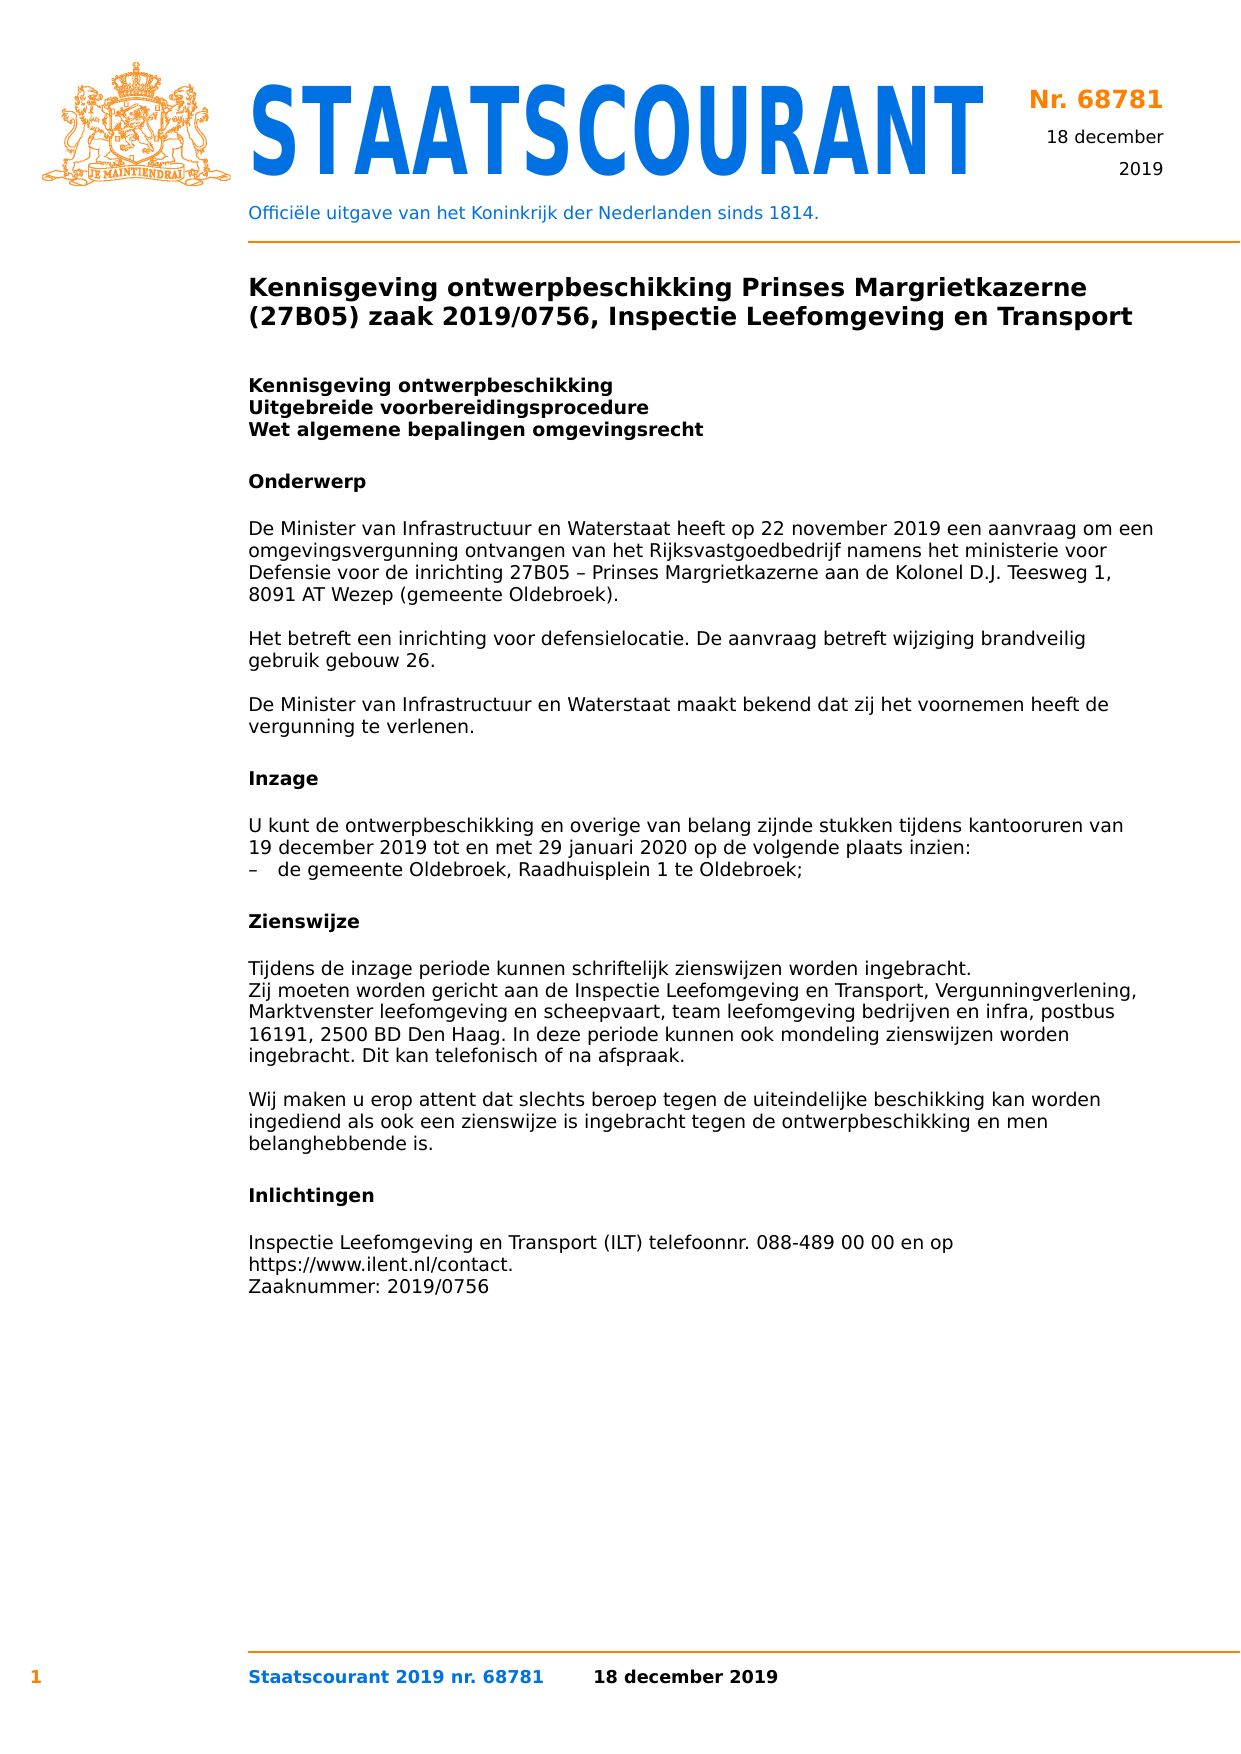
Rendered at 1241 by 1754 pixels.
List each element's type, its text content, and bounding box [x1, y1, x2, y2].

table_header [25, 62, 248, 241]
subtitle Inlichtingen [248, 1185, 1163, 1207]
table_header STAATSCOURANT [248, 62, 998, 203]
table_cell 2019 [998, 153, 1240, 203]
subtitle Onderwerp [248, 471, 1163, 493]
subtitle Zienswijze [248, 911, 1163, 932]
table_cell Officiële uitgave van het Koninkrijk der Nederlanden sinds 1814. [248, 203, 1240, 241]
text De Minister van Infrastructuur en Waterstaat maakt bekend dat zij het voornemen heeft de vergunning te verlenen. [248, 694, 1163, 738]
text – de gemeente Oldebroek, Raadhuisplein 1 te Oldebroek; [248, 858, 1163, 881]
table_cell 18 december [998, 121, 1240, 153]
table_header Nr. 68781 [998, 62, 1240, 121]
text Tijdens de inzage periode kunnen schriftelijk zienswijzen worden ingebracht. [248, 957, 1163, 979]
picture [41, 62, 231, 186]
text Wij maken u erop attent dat slechts beroep tegen de uiteindelijke beschikking kan worden ingediend als ook een zienswijze is ingebracht tegen de ontwerpbeschikking en men belanghebbende is. [248, 1089, 1163, 1155]
text U kunt de ontwerpbeschikking en overige van belang zijnde stukken tijdens kantooruren van 19 december 2019 tot en met 29 januari 2020 op de volgende plaats inzien: [248, 814, 1163, 858]
text Zaaknummer: 2019/0756 [248, 1276, 1163, 1298]
text Inspectie Leefomgeving en Transport (ILT) telefoonnr. 088-489 00 00 en op https://www.ilent.nl/contact. [248, 1232, 1163, 1276]
text Kennisgeving ontwerpbeschikking [248, 375, 1163, 397]
subtitle Inzage [248, 768, 1163, 789]
text De Minister van Infrastructuur en Waterstaat heeft op 22 november 2019 een aanvraag om een omgevingsvergunning ontvangen van het Rijksvastgoedbedrijf namens het ministerie voor Defensie voor de inrichting 27B05 – Prinses Margrietkazerne aan de Kolonel D.J. Teesweg 1, 8091 AT Wezep (gemeente Oldebroek). [248, 518, 1163, 606]
text Uitgebreide voorbereidingsprocedure [248, 397, 1163, 419]
subtitle Kennisgeving ontwerpbeschikking Prinses Margrietkazerne (27B05) zaak 2019/0756, Inspectie Leefomgeving en Transport [248, 273, 1163, 331]
text Het betreft een inrichting voor defensielocatie. De aanvraag betreft wijziging brandveilig gebruik gebouw 26. [248, 628, 1163, 672]
text Wet algemene bepalingen omgevingsrecht [248, 419, 1163, 441]
text Zij moeten worden gericht aan de Inspectie Leefomgeving en Transport, Vergunningverlening, Marktvenster leefomgeving en scheepvaart, team leefomgeving bedrijven en infra, postbus 16191, 2500 BD Den Haag. In deze periode kunnen ook mondeling zienswijzen worden ingebracht. Dit kan telefonisch of na afspraak. [248, 979, 1163, 1067]
